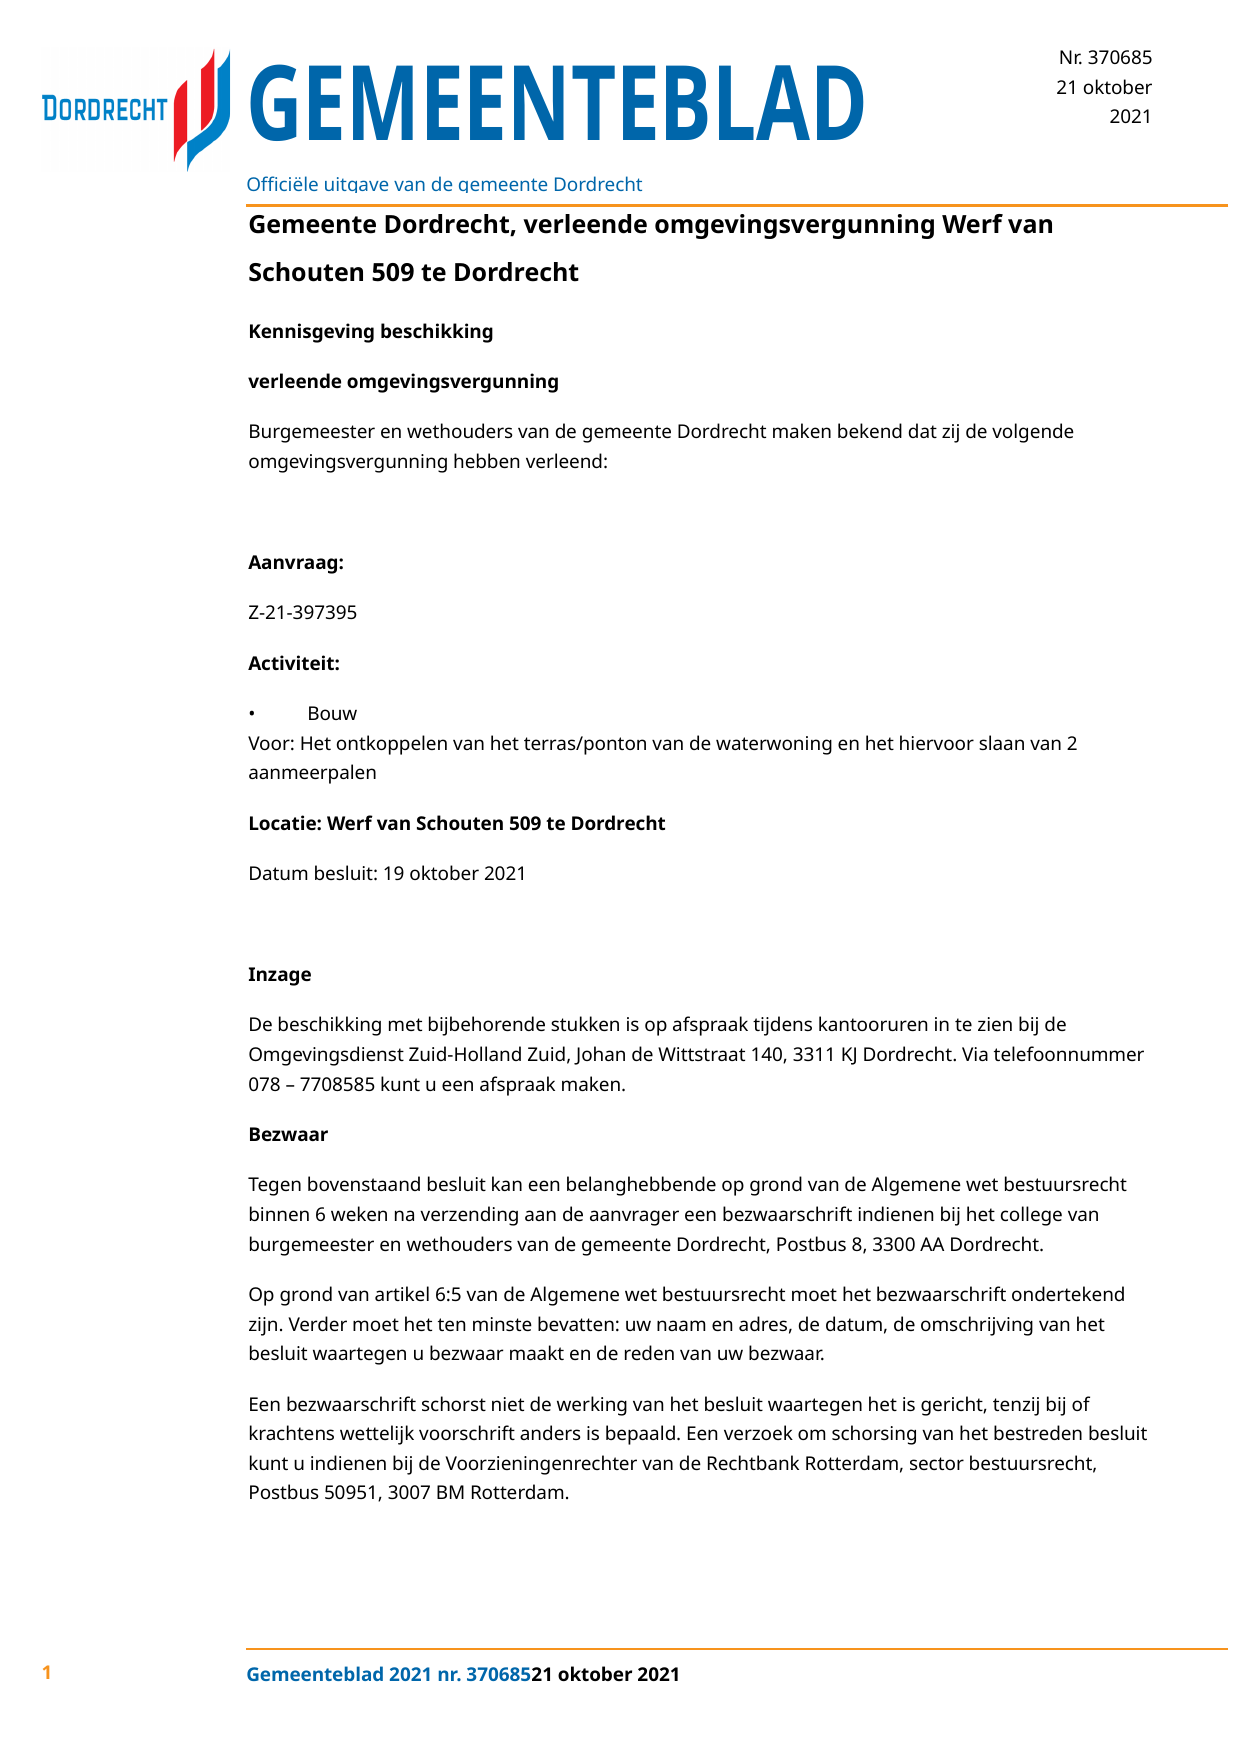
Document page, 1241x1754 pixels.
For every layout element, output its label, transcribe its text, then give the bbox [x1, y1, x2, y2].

text Inzage [248, 961, 1152, 987]
text Locatie: Werf van Schouten 509 te Dordrecht [248, 810, 1152, 836]
text Tegen bovenstaand besluit kan een belanghebbende op grond van de Algemene wet bestuursrecht binnen 6 weken na verzending aan de aanvrager een bezwaarschrift indienen bij het college van burgemeester en wethouders van de gemeente Dordrecht, Postbus 8, 3300 AA Dordrecht. [248, 1172, 1152, 1257]
text Z-21-397395 [248, 599, 1152, 625]
text Voor: Het ontkoppelen van het terras/ponton van de waterwoning en het hiervoor slaan van 2 aanmeerpalen [248, 730, 1152, 785]
text Gemeente Dordrecht, verleende omgevingsvergunning Werf van Schouten 509 te Dordrecht [248, 207, 1152, 288]
text Datum besluit: 19 oktober 2021 [248, 860, 1152, 886]
text Bezwaar [248, 1121, 1152, 1147]
text verleende omgevingsvergunning [248, 368, 1152, 394]
picture [41, 47, 231, 172]
text Op grond van artikel 6:5 van de Algemene wet bestuursrecht moet het bezwaarschrift ondertekend zijn. Verder moet het ten minste bevatten: uw naam en adres, de datum, de omschrijving van het besluit waartegen u bezwaar maakt en de reden van uw bezwaar. [248, 1281, 1152, 1366]
text De beschikking met bijbehorende stukken is op afspraak tijdens kantooruren in te zien bij de Omgevingsdienst Zuid-Holland Zuid, Johan de Wittstraat 140, 3311 KJ Dordrecht. Via telefoonnummer 078 – 7708585 kunt u een afspraak maken. [248, 1012, 1152, 1097]
text Kennisgeving beschikking [248, 318, 1152, 344]
text Activiteit: [248, 650, 1152, 676]
text Een bezwaarschrift schorst niet de werking van het besluit waartegen het is gericht, tenzij bij of krachtens wettelijk voorschrift anders is bepaald. Een verzoek om schorsing van het bestreden besluit kunt u indienen bij de Voorzieningenrechter van de Rechtbank Rotterdam, sector bestuursrecht, Postbus 50951, 3007 BM Rotterdam. [248, 1391, 1152, 1505]
text Burgemeester en wethouders van de gemeente Dordrecht maken bekend dat zij de volgende omgevingsvergunning hebben verleend: [248, 419, 1152, 474]
text Aanvraag: [248, 549, 1152, 575]
list Bouw [248, 700, 1152, 726]
